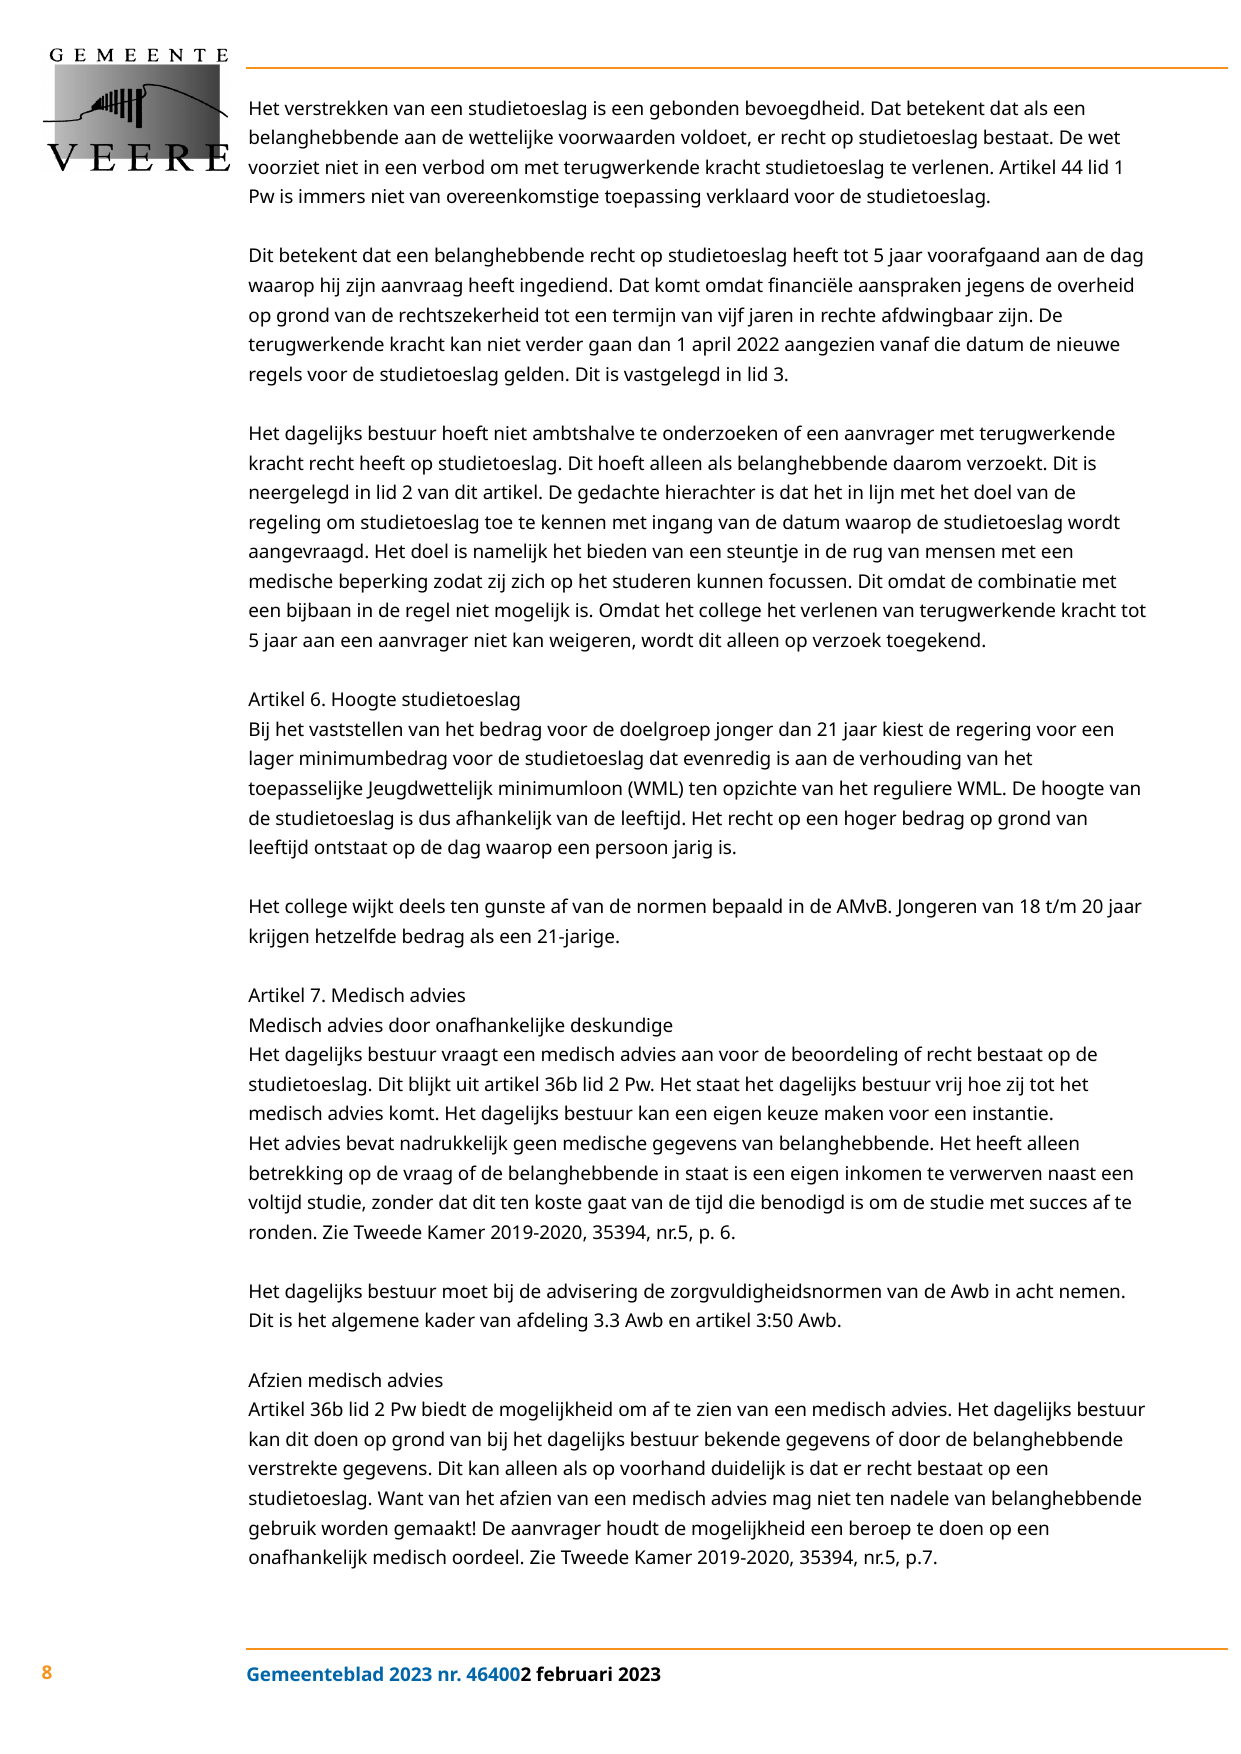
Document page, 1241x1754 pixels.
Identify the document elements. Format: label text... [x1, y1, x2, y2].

text Het verstrekken van een studietoeslag is een gebonden bevoegdheid. Dat betekent dat als een [248, 95, 1152, 121]
text Medisch advies door onafhankelijke deskundige [248, 1012, 1152, 1038]
text Artikel 36b lid 2 Pw biedt de mogelijkheid om af te zien van een medisch advies. Het dagelijks bestuur kan dit doen op grond van bij het dagelijks bestuur bekende gegevens of door de belanghebbende verstrekte gegevens. Dit kan alleen als op voorhand duidelijk is dat er recht bestaat op een studietoeslag. Want van het afzien van een medisch advies mag niet ten nadele van belanghebbende gebruik worden gemaakt! De aanvrager houdt de mogelijkheid een beroep te doen op een onafhankelijk medisch oordeel. Zie Tweede Kamer 2019-2020, 35394, nr.5, p.7. [248, 1396, 1152, 1570]
text voltijd studie, zonder dat dit ten koste gaat van de tijd die benodigd is om de studie met succes af te [248, 1189, 1152, 1215]
text Artikel 6. Hoogte studietoeslag [248, 686, 1152, 712]
text voorziet niet in een verbod om met terugwerkende kracht studietoeslag te verlenen. Artikel 44 lid 1 Pw is immers niet van overeenkomstige toepassing verklaard voor de studietoeslag. [248, 154, 1152, 209]
text Dit betekent dat een belanghebbende recht op studietoeslag heeft tot 5 jaar voorafgaand aan de dag [248, 243, 1152, 268]
text terugwerkende kracht kan niet verder gaan dan 1 april 2022 aangezien vanaf die datum de nieuwe [248, 331, 1152, 357]
text Het college wijkt deels ten gunste af van de normen bepaald in de AMvB. Jongeren van 18 t/m 20 jaar krijgen hetzelfde bedrag als een 21-jarige. [248, 893, 1152, 949]
text waarop hij zijn aanvraag heeft ingediend. Dat komt omdat financiële aanspraken jegens de overheid op grond van de rechtszekerheid tot een termijn van vijf jaren in rechte afdwingbaar zijn. De [248, 272, 1152, 328]
text regels voor de studietoeslag gelden. Dit is vastgelegd in lid 3. [248, 361, 1152, 387]
text Bij het vaststellen van het bedrag voor de doelgroep jonger dan 21 jaar kiest de regering voor een lager minimumbedrag voor de studietoeslag dat evenredig is aan de verhouding van het toepasselijke Jeugdwettelijk minimumloon (WML) ten opzichte van het reguliere WML. De hoogte van de studietoeslag is dus afhankelijk van de leeftijd. Het recht op een hoger bedrag op grond van leeftijd ontstaat op de dag waarop een persoon jarig is. [248, 716, 1152, 860]
text belanghebbende aan de wettelijke voorwaarden voldoet, er recht op studietoeslag bestaat. De wet [248, 124, 1152, 150]
text Het dagelijks bestuur hoeft niet ambtshalve te onderzoeken of een aanvrager met terugwerkende kracht recht heeft op studietoeslag. Dit hoeft alleen als belanghebbende daarom verzoekt. Dit is neergelegd in lid 2 van dit artikel. De gedachte hierachter is dat het in lijn met het doel van de regeling om studietoeslag toe te kennen met ingang van de datum waarop de studietoeslag wordt aangevraagd. Het doel is namelijk het bieden van een steuntje in de rug van mensen met een medische beperking zodat zij zich op het studeren kunnen focussen. Dit omdat de combinatie met een bijbaan in de regel niet mogelijk is. Omdat het college het verlenen van terugwerkende kracht tot 5 jaar aan een aanvrager niet kan weigeren, wordt dit alleen op verzoek toegekend. [248, 420, 1152, 653]
text Het dagelijks bestuur vraagt een medisch advies aan voor de beoordeling of recht bestaat op de studietoeslag. Dit blijkt uit artikel 36b lid 2 Pw. Het staat het dagelijks bestuur vrij hoe zij tot het medisch advies komt. Het dagelijks bestuur kan een eigen keuze maken voor een instantie. [248, 1041, 1152, 1126]
text betrekking op de vraag of de belanghebbende in staat is een eigen inkomen te verwerven naast een [248, 1160, 1152, 1186]
text Afzien medisch advies [248, 1367, 1152, 1393]
picture [41, 47, 231, 172]
text Artikel 7. Medisch advies [248, 982, 1152, 1008]
text Het advies bevat nadrukkelijk geen medische gegevens van belanghebbende. Het heeft alleen [248, 1130, 1152, 1156]
text ronden. Zie Tweede Kamer 2019-2020, 35394, nr.5, p. 6. [248, 1219, 1152, 1245]
text Het dagelijks bestuur moet bij de advisering de zorgvuldigheidsnormen van de Awb in acht nemen. Dit is het algemene kader van afdeling 3.3 Awb en artikel 3:50 Awb. [248, 1278, 1152, 1333]
